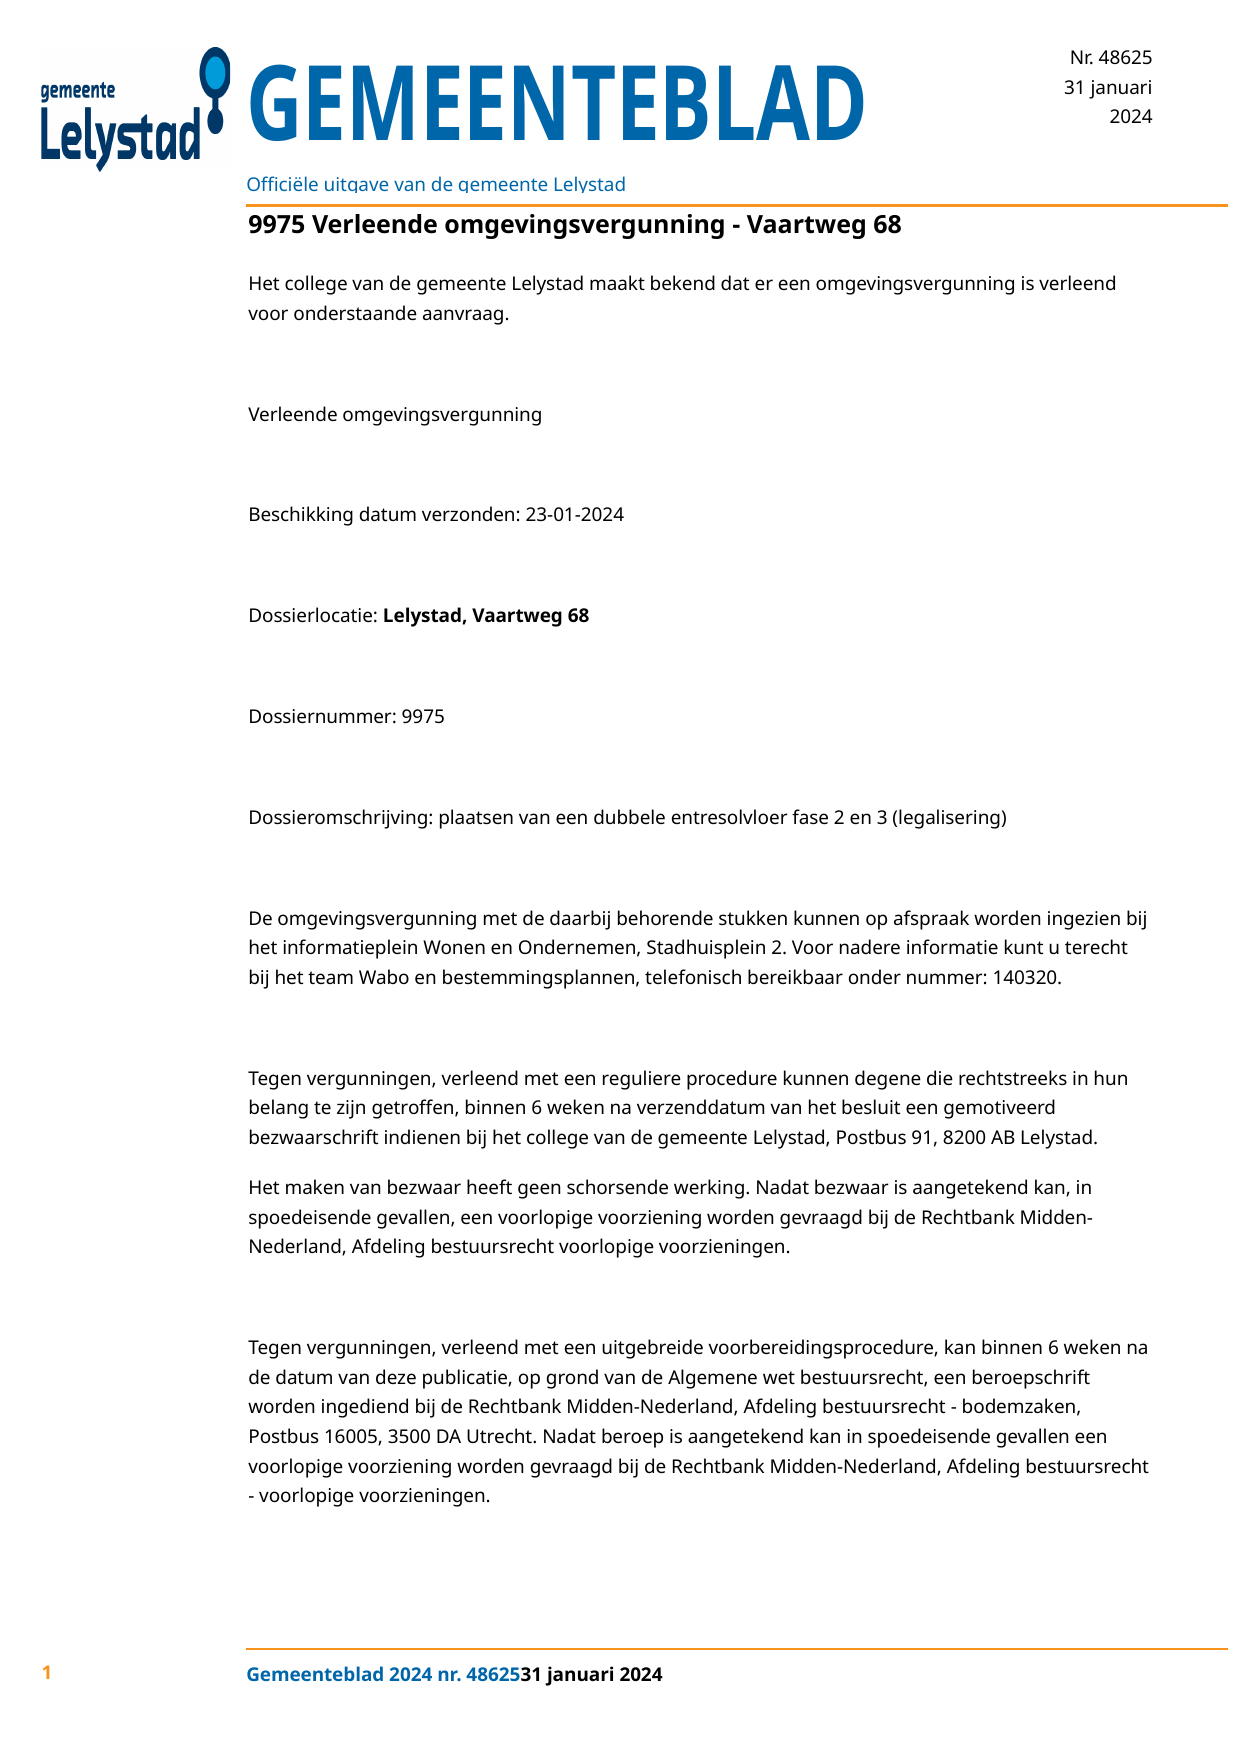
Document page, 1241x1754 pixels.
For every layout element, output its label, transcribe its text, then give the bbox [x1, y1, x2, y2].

picture [41, 47, 231, 172]
text Het college van de gemeente Lelystad maakt bekend dat er een omgevingsvergunning is verleend voor onderstaande aanvraag. [248, 270, 1152, 326]
text Dossierlocatie: Lelystad, Vaartweg 68 [248, 602, 1152, 628]
text Het maken van bezwaar heeft geen schorsende werking. Nadat bezwaar is aangetekend kan, in spoedeisende gevallen, een voorlopige voorziening worden gevraagd bij de Rechtbank Midden-Nederland, Afdeling bestuursrecht voorlopige voorzieningen. [248, 1174, 1152, 1259]
text Beschikking datum verzonden: 23-01-2024 [248, 502, 1152, 527]
text 9975 Verleende omgevingsvergunning - Vaartweg 68 [248, 207, 1152, 241]
text Dossiernummer: 9975 [248, 703, 1152, 729]
text Tegen vergunningen, verleend met een uitgebreide voorbereidingsprocedure, kan binnen 6 weken na de datum van deze publicatie, op grond van de Algemene wet bestuursrecht, een beroepschrift worden ingediend bij de Rechtbank Midden-Nederland, Afdeling bestuursrecht - bodemzaken, Postbus 16005, 3500 DA Utrecht. Nadat beroep is aangetekend kan in spoedeisende gevallen een voorlopige voorziening worden gevraagd bij de Rechtbank Midden-Nederland, Afdeling bestuursrecht - voorlopige voorzieningen. [248, 1334, 1152, 1508]
text Verleende omgevingsvergunning [248, 401, 1152, 426]
text Tegen vergunningen, verleend met een reguliere procedure kunnen degene die rechtstreeks in hun belang te zijn getroffen, binnen 6 weken na verzenddatum van het besluit een gemotiveerd bezwaarschrift indienen bij het college van de gemeente Lelystad, Postbus 91, 8200 AB Lelystad. [248, 1065, 1152, 1150]
text Dossieromschrijving: plaatsen van een dubbele entresolvloer fase 2 en 3 (legalisering) [248, 804, 1152, 830]
text De omgevingsvergunning met de daarbij behorende stukken kunnen op afspraak worden ingezien bij het informatieplein Wonen en Ondernemen, Stadhuisplein 2. Voor nadere informatie kunt u terecht bij het team Wabo en bestemmingsplannen, telefonisch bereikbaar onder nummer: 140320. [248, 905, 1152, 990]
